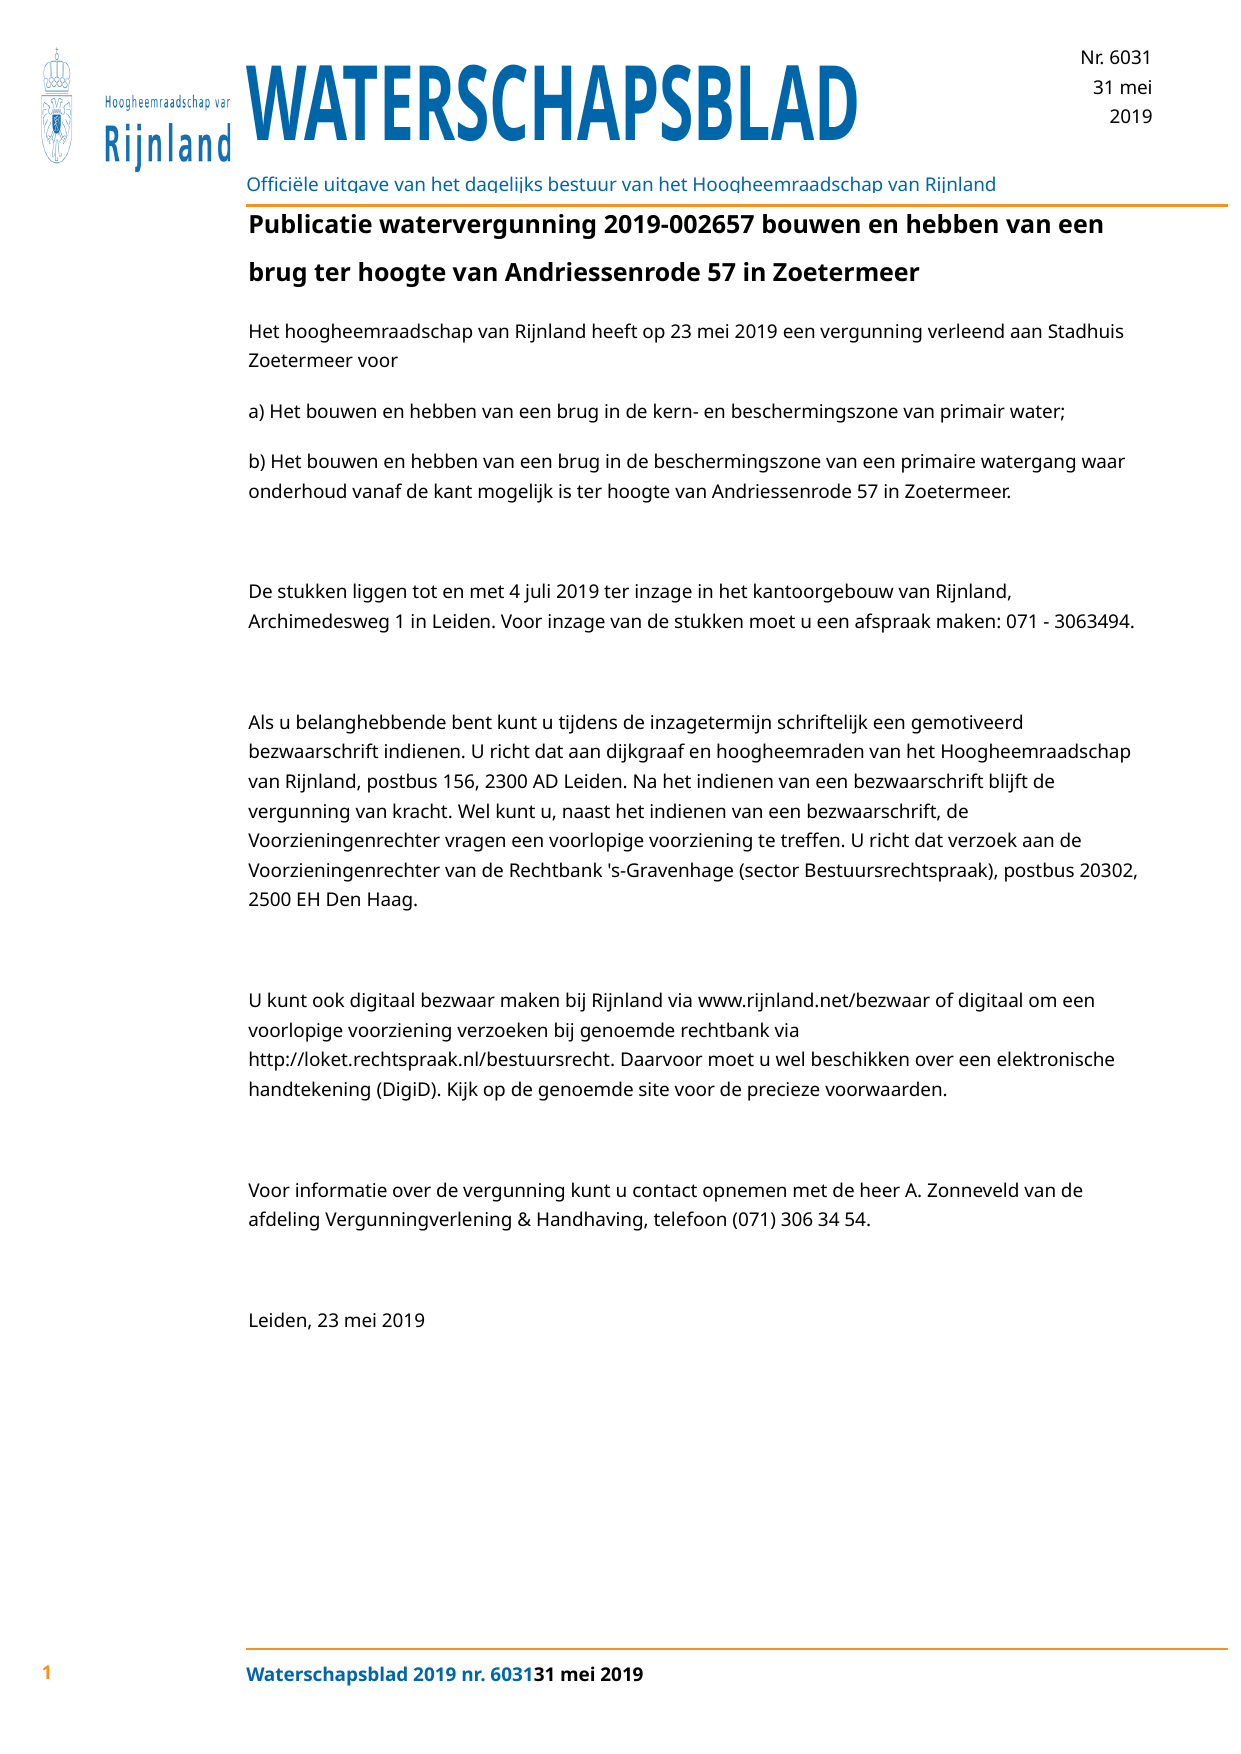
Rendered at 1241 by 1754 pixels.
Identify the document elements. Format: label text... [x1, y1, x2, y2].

text De stukken liggen tot en met 4 juli 2019 ter inzage in het kantoorgebouw van Rijnland, Archimedesweg 1 in Leiden. Voor inzage van de stukken moet u een afspraak maken: 071 - 3063494. [248, 579, 1152, 634]
text Leiden, 23 mei 2019 [248, 1307, 1152, 1333]
text Het hoogheemraadschap van Rijnland heeft op 23 mei 2019 een vergunning verleend aan Stadhuis Zoetermeer voor [248, 318, 1152, 373]
text b) Het bouwen en hebben van een brug in de beschermingszone van een primaire watergang waar onderhoud vanaf de kant mogelijk is ter hoogte van Andriessenrode 57 in Zoetermeer. [248, 448, 1152, 504]
text a) Het bouwen en hebben van een brug in de kern- en beschermingszone van primair water; [248, 398, 1152, 424]
text Publicatie watervergunning 2019-002657 bouwen en hebben van een brug ter hoogte van Andriessenrode 57 in Zoetermeer [248, 207, 1152, 288]
text Als u belanghebbende bent kunt u tijdens de inzagetermijn schriftelijk een gemotiveerd bezwaarschrift indienen. U richt dat aan dijkgraaf en hoogheemraden van het Hoogheemraadschap van Rijnland, postbus 156, 2300 AD Leiden. Na het indienen van een bezwaarschrift blijft de vergunning van kracht. Wel kunt u, naast het indienen van een bezwaarschrift, de Voorzieningenrechter vragen een voorlopige voorziening te treffen. U richt dat verzoek aan de Voorzieningenrechter van de Rechtbank 's-Gravenhage (sector Bestuursrechtspraak), postbus 20302, 2500 EH Den Haag. [248, 709, 1152, 912]
picture [41, 47, 231, 172]
text Voor informatie over de vergunning kunt u contact opnemen met de heer A. Zonneveld van de afdeling Vergunningverlening & Handhaving, telefoon (071) 306 34 54. [248, 1177, 1152, 1232]
text U kunt ook digitaal bezwaar maken bij Rijnland via www.rijnland.net/bezwaar of digitaal om een voorlopige voorziening verzoeken bij genoemde rechtbank via http://loket.rechtspraak.nl/bestuursrecht. Daarvoor moet u wel beschikken over een elektronische handtekening (DigiD). Kijk op de genoemde site voor de precieze voorwaarden. [248, 987, 1152, 1102]
